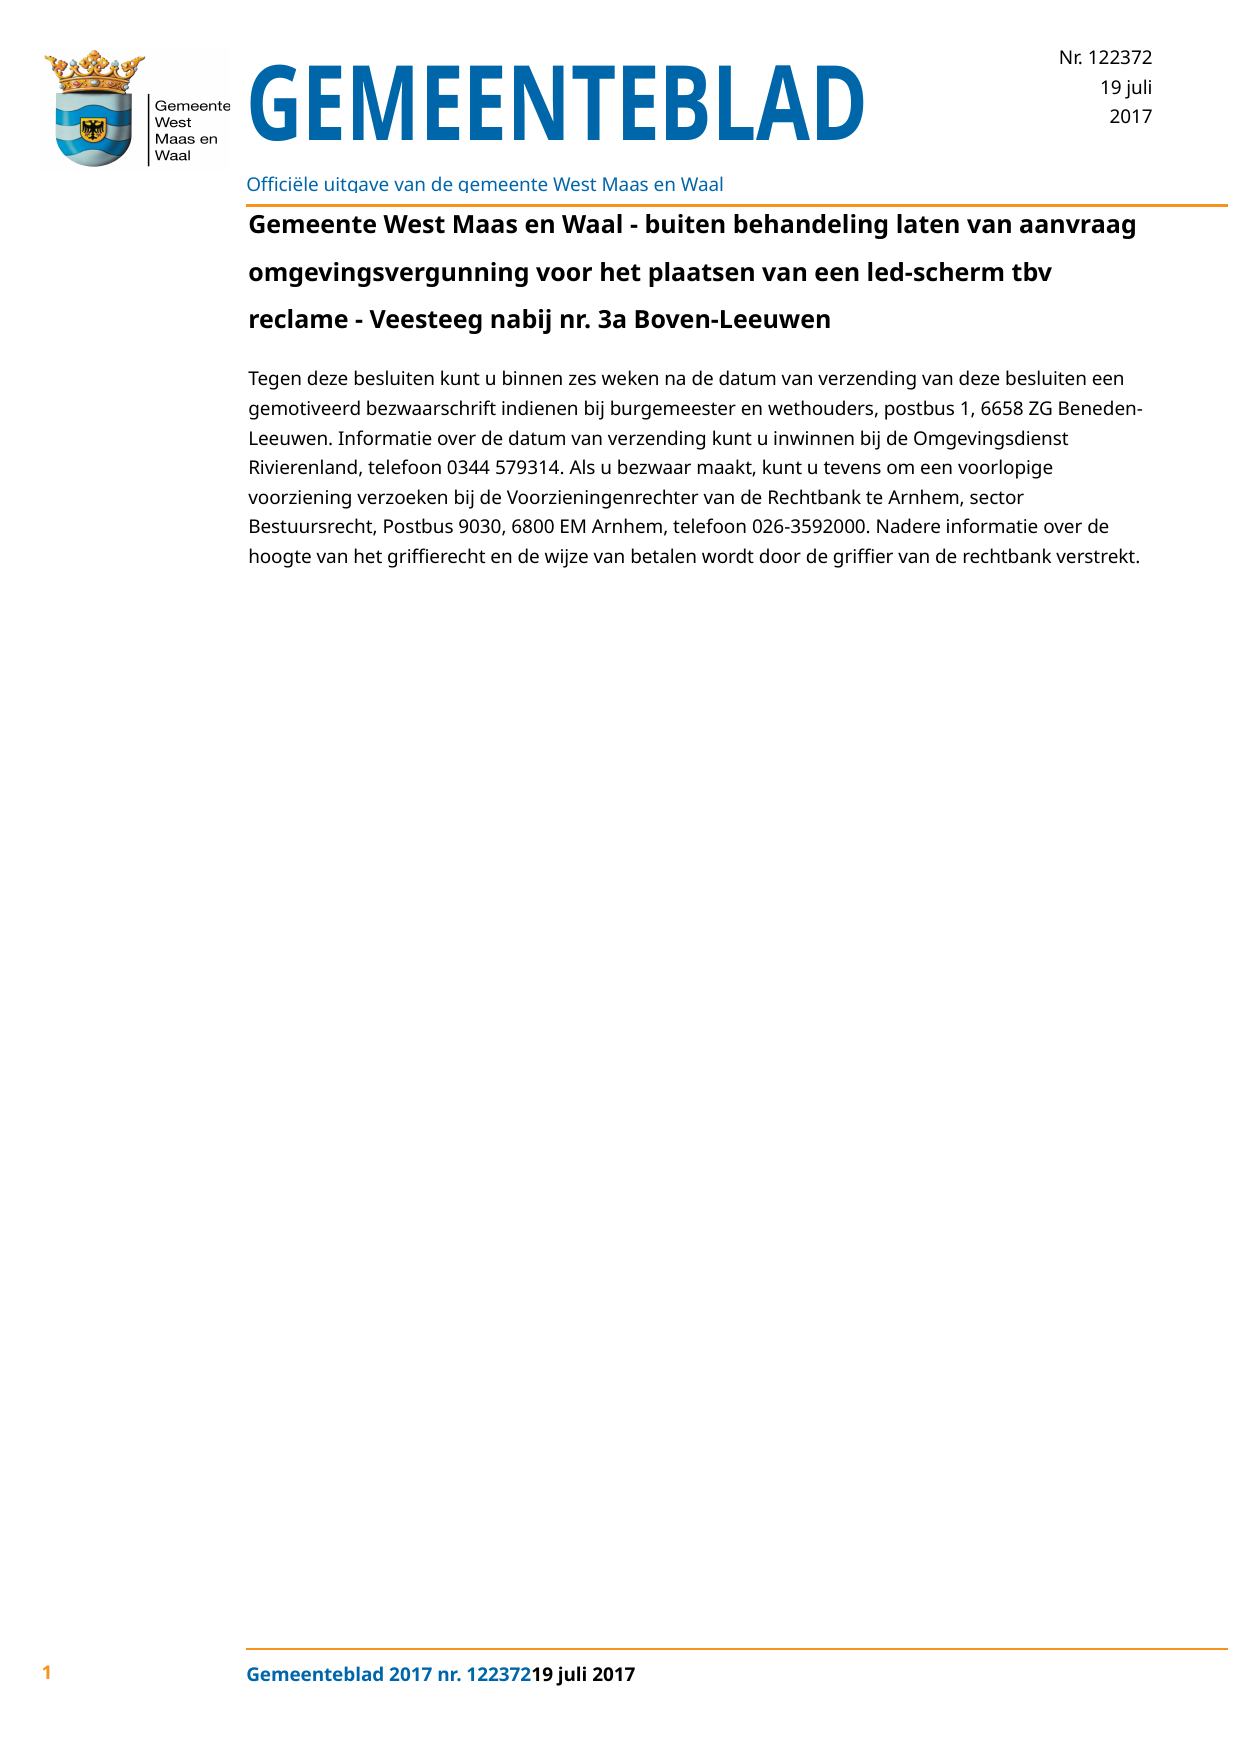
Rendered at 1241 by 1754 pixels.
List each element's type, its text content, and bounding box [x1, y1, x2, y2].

picture [41, 47, 231, 172]
text Gemeente West Maas en Waal - buiten behandeling laten van aanvraag omgevingsvergunning voor het plaatsen van een led-scherm tbv reclame - Veesteeg nabij nr. 3a Boven-Leeuwen [248, 207, 1152, 336]
text Tegen deze besluiten kunt u binnen zes weken na de datum van verzending van deze besluiten een gemotiveerd bezwaarschrift indienen bij burgemeester en wethouders, postbus 1, 6658 ZG Beneden-Leeuwen. Informatie over de datum van verzending kunt u inwinnen bij de Omgevingsdienst Rivierenland, telefoon 0344 579314. Als u bezwaar maakt, kunt u tevens om een voorlopige voorziening verzoeken bij de Voorzieningenrechter van de Rechtbank te Arnhem, sector Bestuursrecht, Postbus 9030, 6800 EM Arnhem, telefoon 026-3592000. Nadere informatie over de hoogte van het griffierecht en de wijze van betalen wordt door de griffier van de rechtbank verstrekt. [248, 366, 1152, 569]
